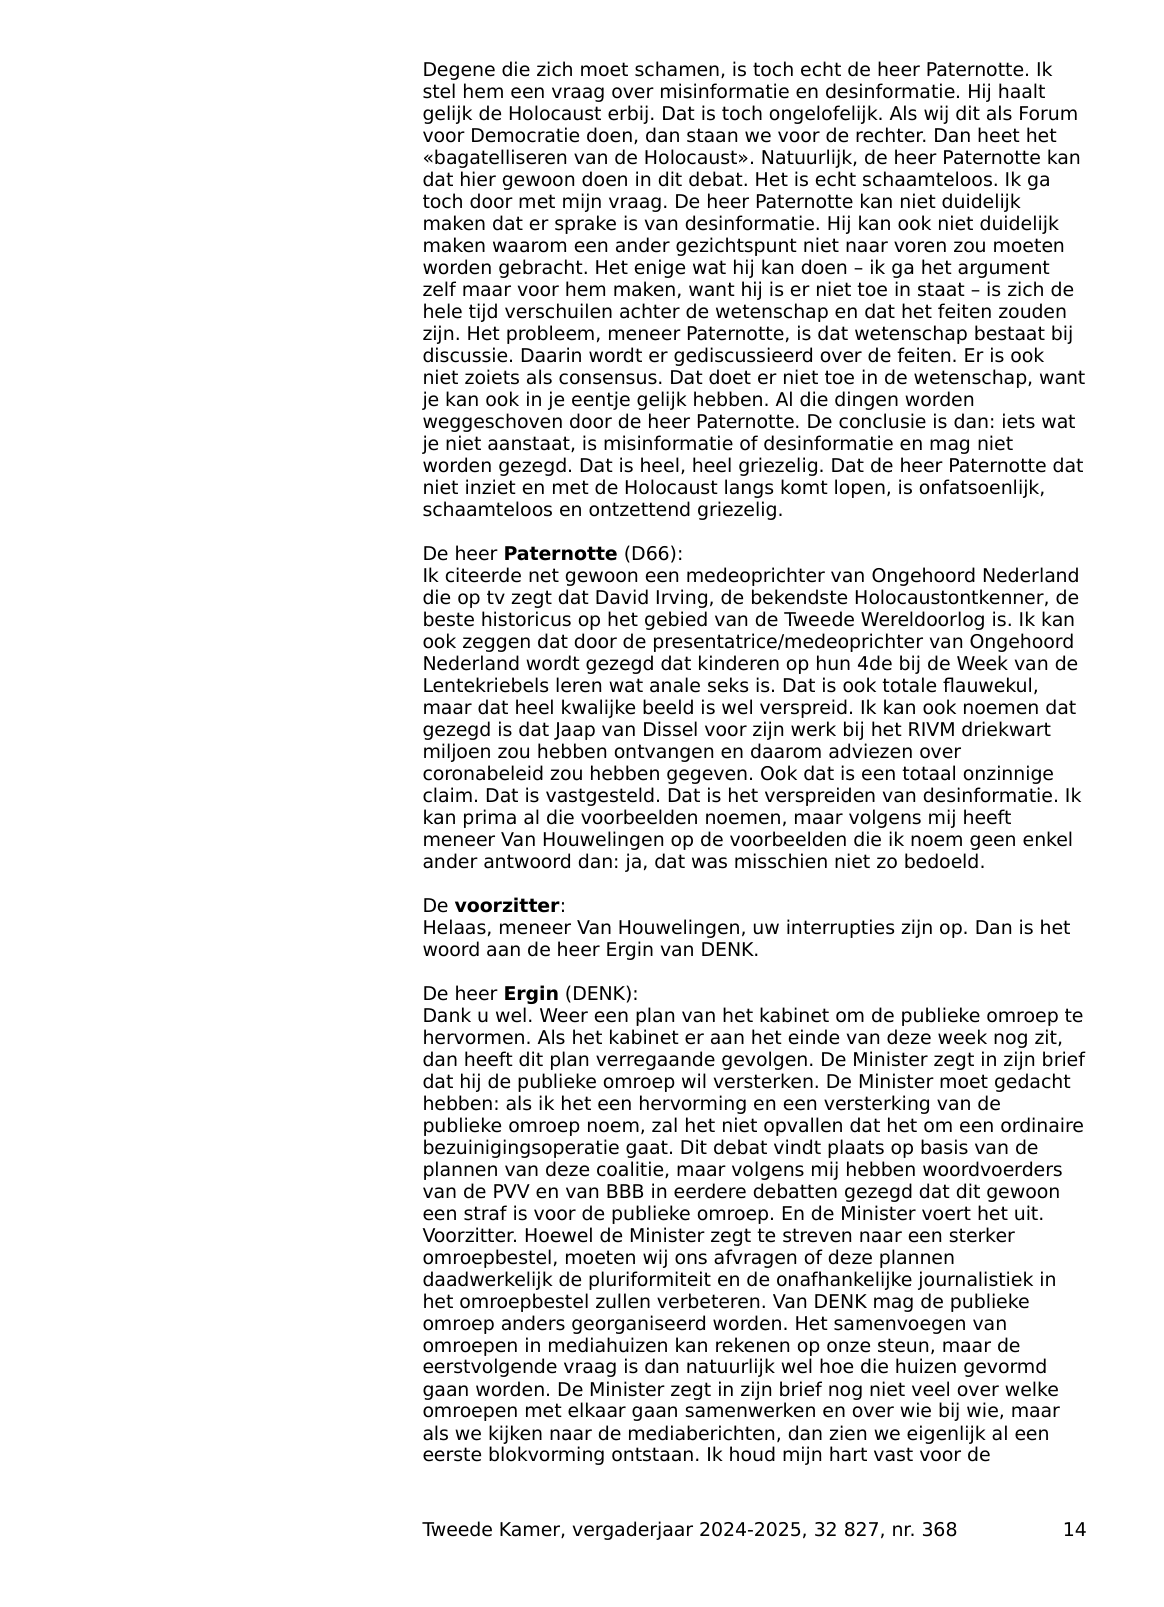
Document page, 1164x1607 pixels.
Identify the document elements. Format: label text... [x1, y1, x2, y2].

text De heer Paternotte (D66): [422, 543, 1087, 565]
text Helaas, meneer Van Houwelingen, uw interrupties zijn op. Dan is het woord aan de heer Ergin van DENK. [422, 917, 1087, 961]
text De heer Ergin (DENK): [422, 983, 1087, 1005]
text Degene die zich moet schamen, is toch echt de heer Paternotte. Ik stel hem een vraag over misinformatie en desinformatie. Hij haalt gelijk de Holocaust erbij. Dat is toch ongelofelijk. Als wij dit als Forum voor Democratie doen, dan staan we voor de rechter. Dan heet het «bagatelliseren van de Holocaust». Natuurlijk, de heer Paternotte kan dat hier gewoon doen in dit debat. Het is echt schaamteloos. Ik ga toch door met mijn vraag. De heer Paternotte kan niet duidelijk maken dat er sprake is van desinformatie. Hij kan ook niet duidelijk maken waarom een ander gezichtspunt niet naar voren zou moeten worden gebracht. Het enige wat hij kan doen – ik ga het argument zelf maar voor hem maken, want hij is er niet toe in staat – is zich de hele tijd verschuilen achter de wetenschap en dat het feiten zouden zijn. Het probleem, meneer Paternotte, is dat wetenschap bestaat bij discussie. Daarin wordt er gediscussieerd over de feiten. Er is ook niet zoiets als consensus. Dat doet er niet toe in de wetenschap, want je kan ook in je eentje gelijk hebben. Al die dingen worden weggeschoven door de heer Paternotte. De conclusie is dan: iets wat je niet aanstaat, is misinformatie of desinformatie en mag niet worden gezegd. Dat is heel, heel griezelig. Dat de heer Paternotte dat niet inziet en met de Holocaust langs komt lopen, is onfatsoenlijk, schaamteloos en ontzettend griezelig. [422, 59, 1087, 521]
text De voorzitter: [422, 895, 1087, 917]
text Ik citeerde net gewoon een medeoprichter van Ongehoord Nederland die op tv zegt dat David Irving, de bekendste Holocaustontkenner, de beste historicus op het gebied van de Tweede Wereldoorlog is. Ik kan ook zeggen dat door de presentatrice/medeoprichter van Ongehoord Nederland wordt gezegd dat kinderen op hun 4de bij de Week van de Lentekriebels leren wat anale seks is. Dat is ook totale flauwekul, maar dat heel kwalijke beeld is wel verspreid. Ik kan ook noemen dat gezegd is dat Jaap van Dissel voor zijn werk bij het RIVM driekwart miljoen zou hebben ontvangen en daarom adviezen over coronabeleid zou hebben gegeven. Ook dat is een totaal onzinnige claim. Dat is vastgesteld. Dat is het verspreiden van desinformatie. Ik kan prima al die voorbeelden noemen, maar volgens mij heeft meneer Van Houwelingen op de voorbeelden die ik noem geen enkel ander antwoord dan: ja, dat was misschien niet zo bedoeld. [422, 565, 1087, 872]
text Voorzitter. Hoewel de Minister zegt te streven naar een sterker omroepbestel, moeten wij ons afvragen of deze plannen daadwerkelijk de pluriformiteit en de onafhankelijke journalistiek in het omroepbestel zullen verbeteren. Van DENK mag de publieke omroep anders georganiseerd worden. Het samenvoegen van omroepen in mediahuizen kan rekenen op onze steun, maar de eerstvolgende vraag is dan natuurlijk wel hoe die huizen gevormd gaan worden. De Minister zegt in zijn brief nog niet veel over welke omroepen met elkaar gaan samenwerken en over wie bij wie, maar als we kijken naar de mediaberichten, dan zien we eigenlijk al een eerste blokvorming ontstaan. Ik houd mijn hart vast voor de [422, 1224, 1087, 1466]
text Dank u wel. Weer een plan van het kabinet om de publieke omroep te hervormen. Als het kabinet er aan het einde van deze week nog zit, dan heeft dit plan verregaande gevolgen. De Minister zegt in zijn brief dat hij de publieke omroep wil versterken. De Minister moet gedacht hebben: als ik het een hervorming en een versterking van de publieke omroep noem, zal het niet opvallen dat het om een ordinaire bezuinigingsoperatie gaat. Dit debat vindt plaats op basis van de plannen van deze coalitie, maar volgens mij hebben woordvoerders van de PVV en van BBB in eerdere debatten gezegd dat dit gewoon een straf is voor de publieke omroep. En de Minister voert het uit. [422, 1005, 1087, 1224]
